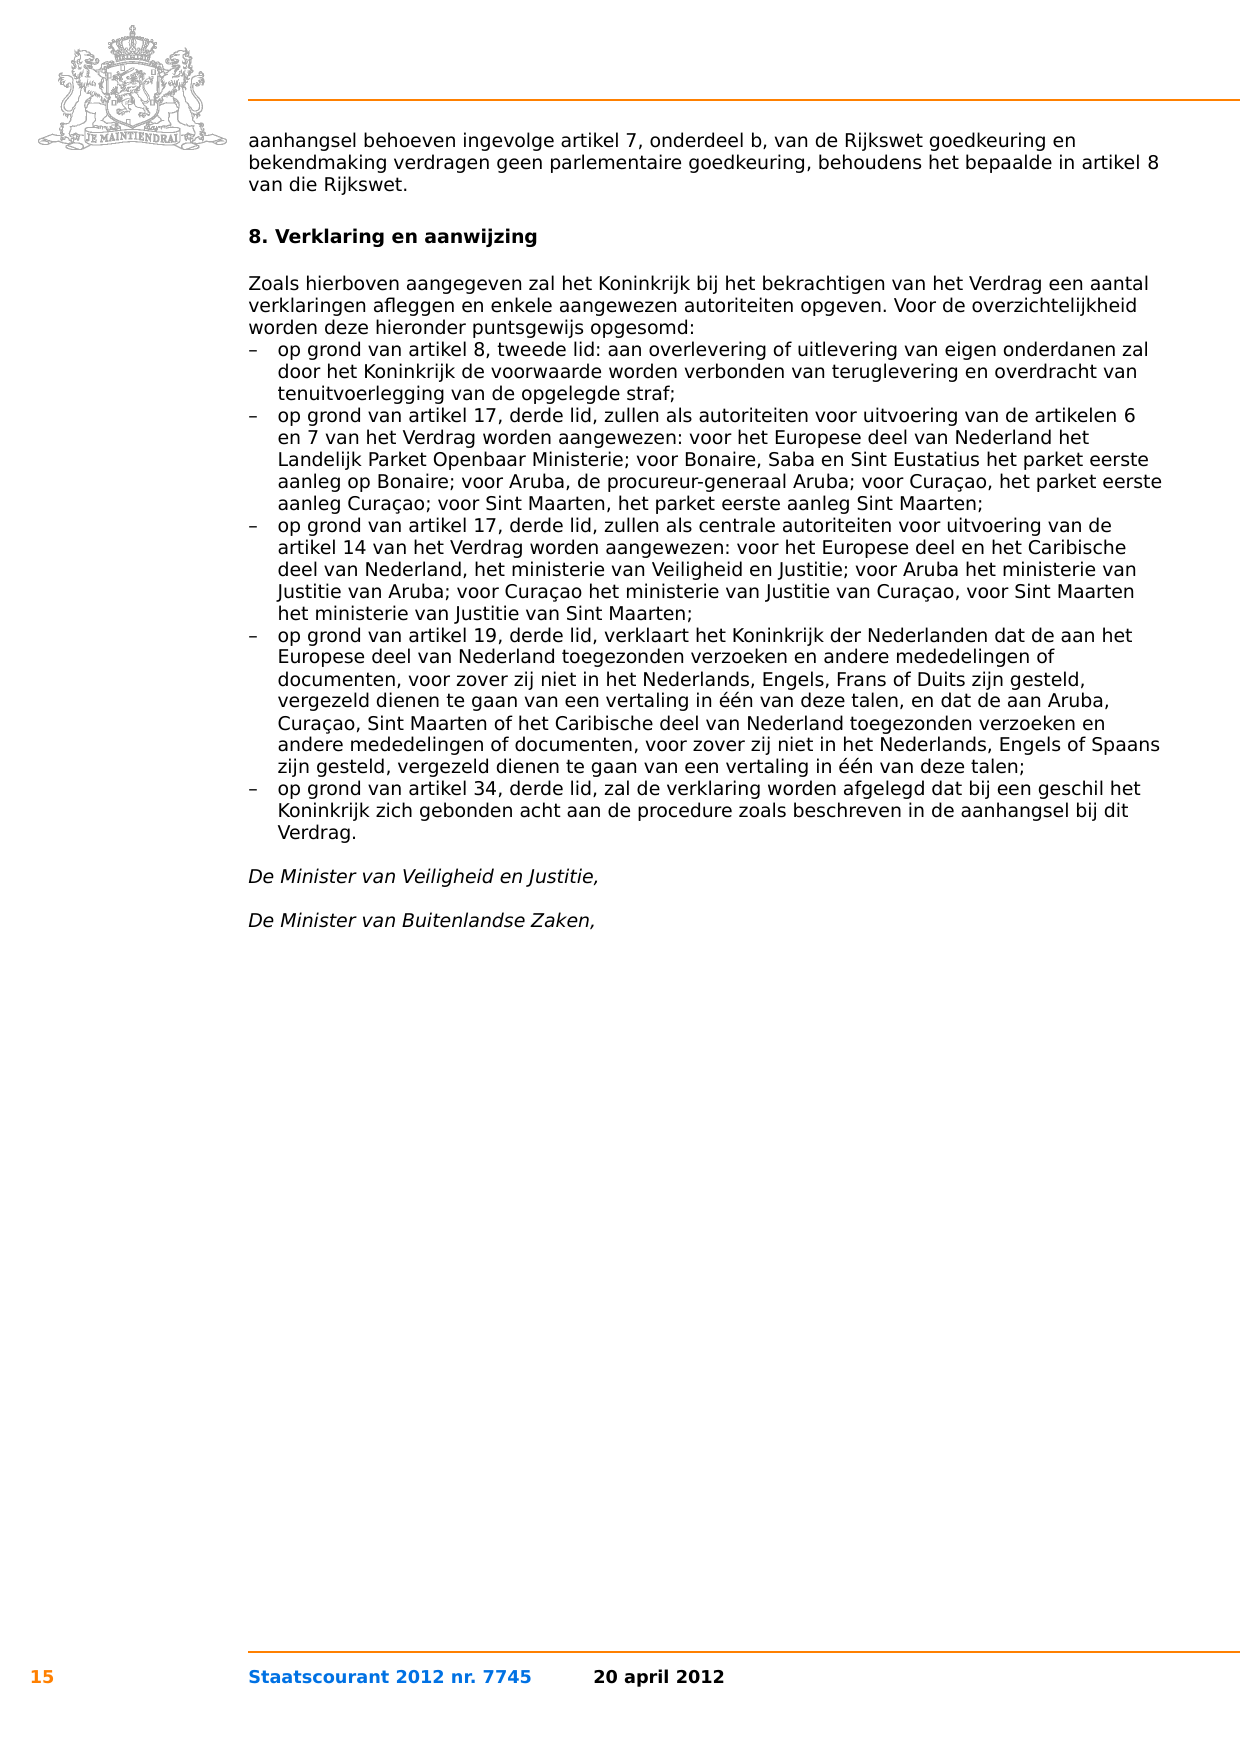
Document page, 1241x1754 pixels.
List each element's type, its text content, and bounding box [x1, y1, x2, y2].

text De Minister van Veiligheid en Justitie, [248, 866, 1163, 888]
text – op grond van artikel 8, tweede lid: aan overlevering of uitlevering van eigen onderdanen zal door het Koninkrijk de voorwaarde worden verbonden van teruglevering en overdracht van tenuitvoerlegging van de opgelegde straf; [248, 339, 1163, 405]
text – op grond van artikel 34, derde lid, zal de verklaring worden afgelegd dat bij een geschil het Koninkrijk zich gebonden acht aan de procedure zoals beschreven in de aanhangsel bij dit Verdrag. [248, 778, 1163, 844]
text – op grond van artikel 17, derde lid, zullen als centrale autoriteiten voor uitvoering van de artikel 14 van het Verdrag worden aangewezen: voor het Europese deel en het Caribische deel van Nederland, het ministerie van Veiligheid en Justitie; voor Aruba het ministerie van Justitie van Aruba; voor Curaçao het ministerie van Justitie van Curaçao, voor Sint Maarten het ministerie van Justitie van Sint Maarten; [248, 514, 1163, 624]
text De Minister van Buitenlandse Zaken, [248, 910, 1163, 932]
text aanhangsel behoeven ingevolge artikel 7, onderdeel b, van de Rijkswet goedkeuring en bekendmaking verdragen geen parlementaire goedkeuring, behoudens het bepaalde in artikel 8 van die Rijkswet. [248, 130, 1163, 196]
picture [38, 25, 227, 150]
text – op grond van artikel 19, derde lid, verklaart het Koninkrijk der Nederlanden dat de aan het Europese deel van Nederland toegezonden verzoeken en andere mededelingen of documenten, voor zover zij niet in het Nederlands, Engels, Frans of Duits zijn gesteld, vergezeld dienen te gaan van een vertaling in één van deze talen, en dat de aan Aruba, Curaçao, Sint Maarten of het Caribische deel van Nederland toegezonden verzoeken en andere mededelingen of documenten, voor zover zij niet in het Nederlands, Engels of Spaans zijn gesteld, vergezeld dienen te gaan van een vertaling in één van deze talen; [248, 624, 1163, 778]
subtitle 8. Verklaring en aanwijzing [248, 226, 1163, 248]
text – op grond van artikel 17, derde lid, zullen als autoriteiten voor uitvoering van de artikelen 6 en 7 van het Verdrag worden aangewezen: voor het Europese deel van Nederland het Landelijk Parket Openbaar Ministerie; voor Bonaire, Saba en Sint Eustatius het parket eerste aanleg op Bonaire; voor Aruba, de procureur-generaal Aruba; voor Curaçao, het parket eerste aanleg Curaçao; voor Sint Maarten, het parket eerste aanleg Sint Maarten; [248, 405, 1163, 514]
text Zoals hierboven aangegeven zal het Koninkrijk bij het bekrachtigen van het Verdrag een aantal verklaringen afleggen en enkele aangewezen autoriteiten opgeven. Voor de overzichtelijkheid worden deze hieronder puntsgewijs opgesomd: [248, 273, 1163, 339]
